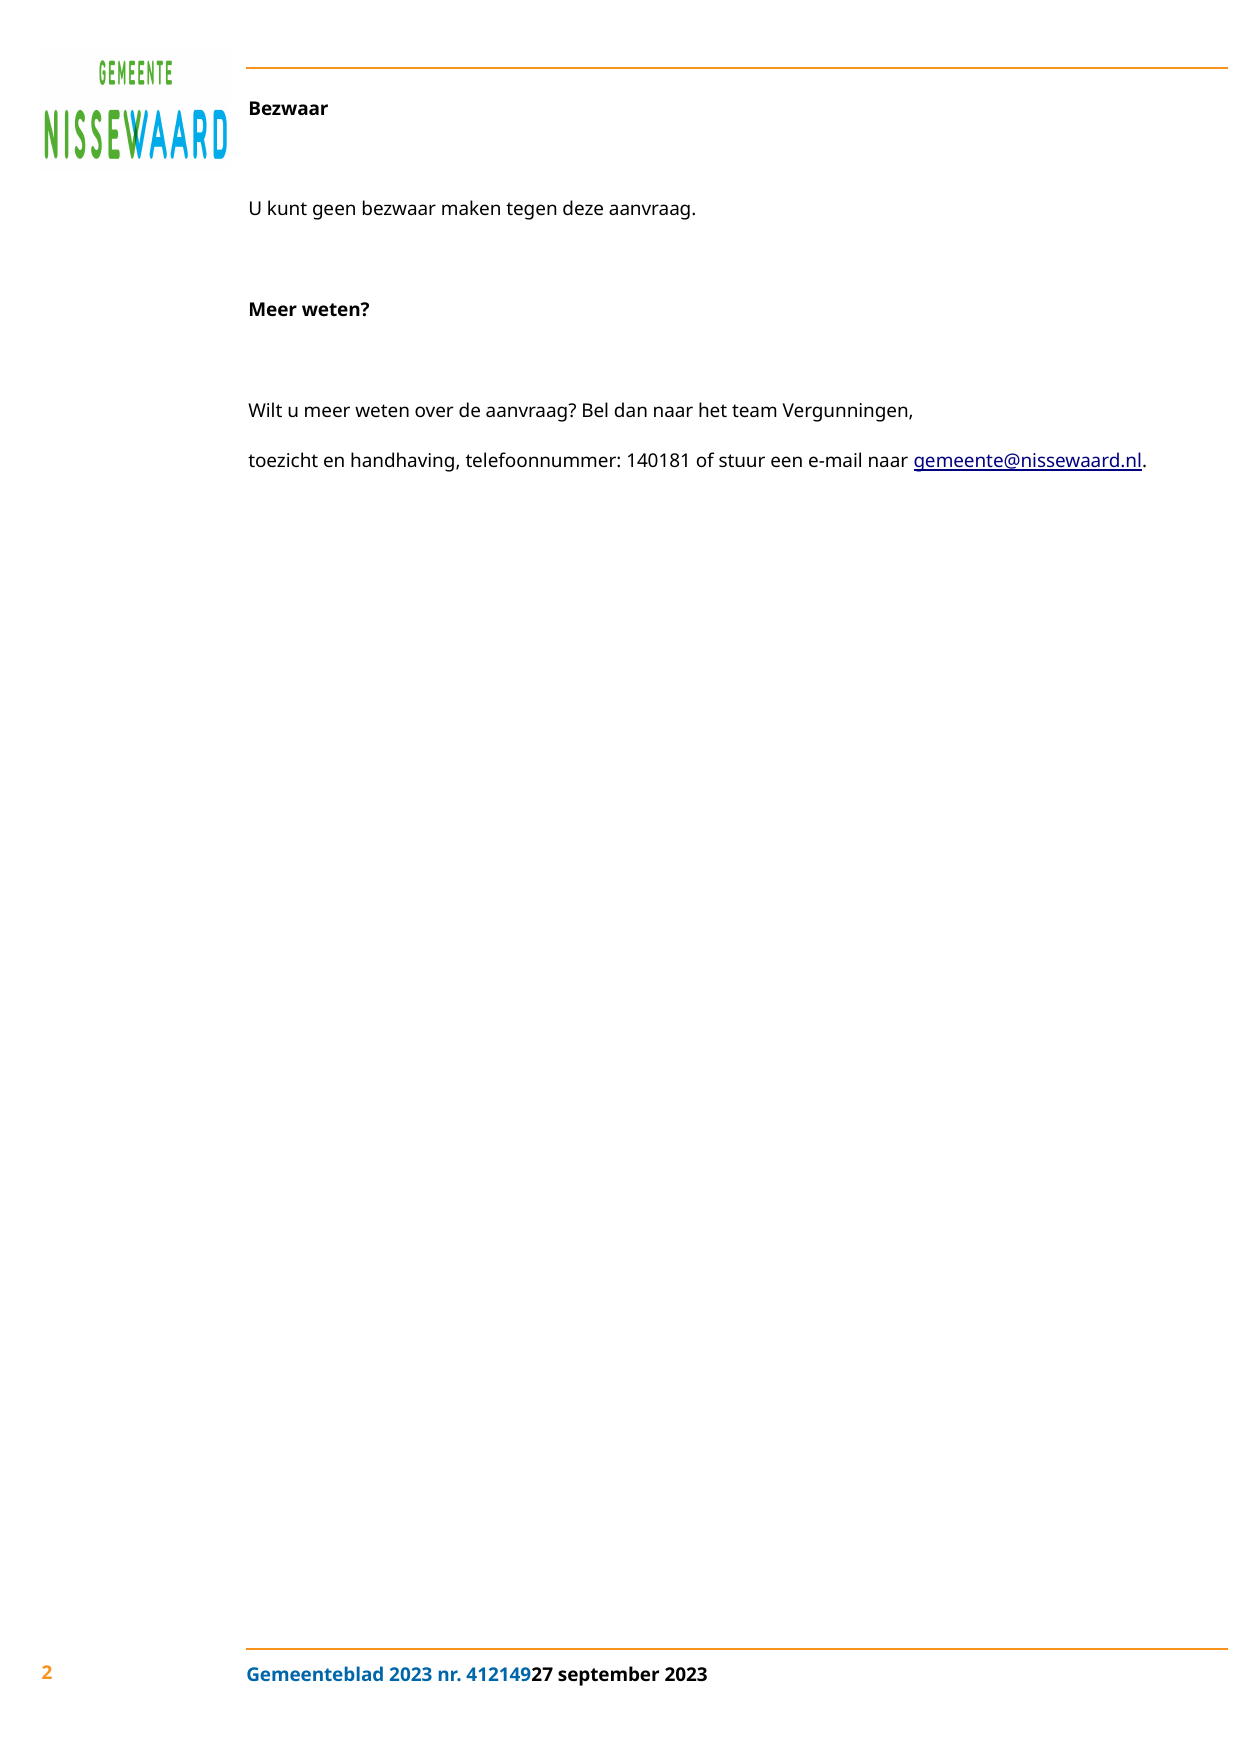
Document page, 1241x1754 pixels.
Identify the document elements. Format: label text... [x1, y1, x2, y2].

text toezicht en handhaving, telefoonnummer: 140181 of stuur een e-mail naar gemeente@nissewaard.nl. [248, 448, 1152, 473]
text U kunt geen bezwaar maken tegen deze aanvraag. [248, 196, 1152, 221]
text Meer weten? [248, 296, 1152, 322]
text Wilt u meer weten over de aanvraag? Bel dan naar het team Vergunningen, [248, 397, 1152, 423]
picture [41, 47, 231, 172]
text Bezwaar [248, 95, 1152, 121]
